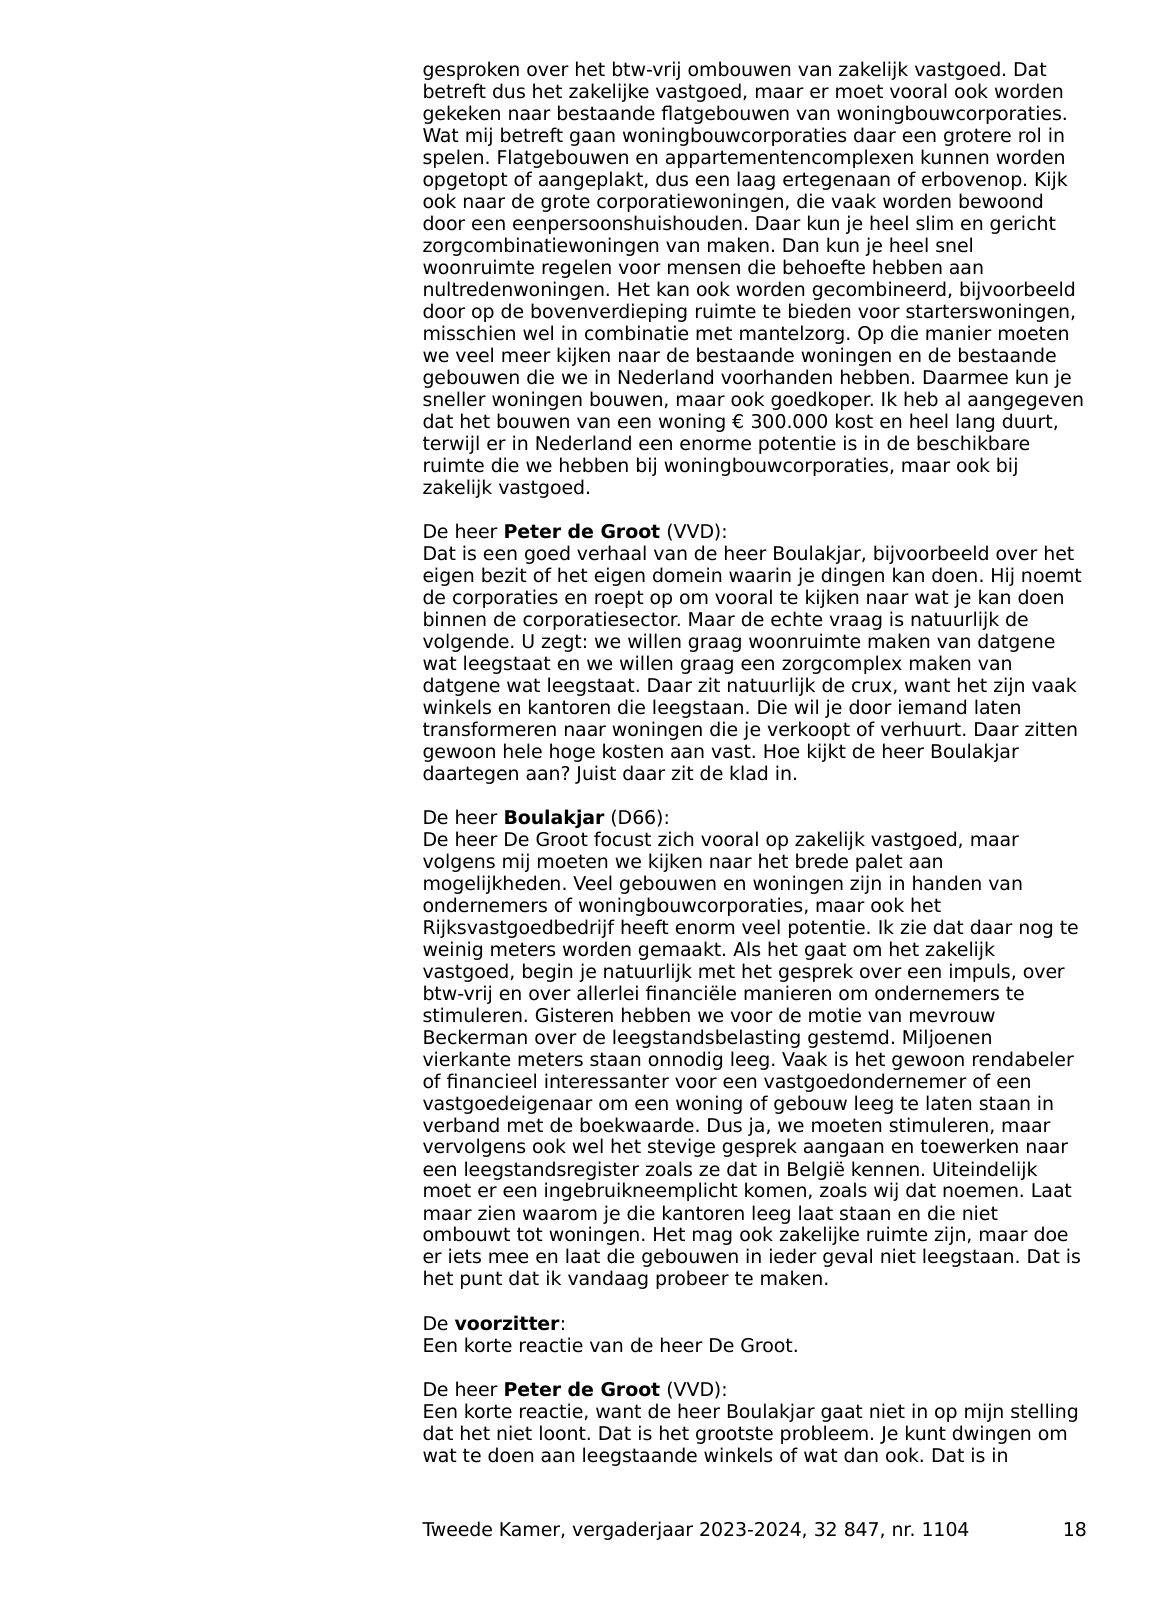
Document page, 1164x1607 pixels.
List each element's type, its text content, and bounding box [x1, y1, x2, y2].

text De heer De Groot focust zich vooral op zakelijk vastgoed, maar volgens mij moeten we kijken naar het brede palet aan mogelijkheden. Veel gebouwen en woningen zijn in handen van ondernemers of woningbouwcorporaties, maar ook het Rijksvastgoedbedrijf heeft enorm veel potentie. Ik zie dat daar nog te weinig meters worden gemaakt. Als het gaat om het zakelijk vastgoed, begin je natuurlijk met het gesprek over een impuls, over btw-vrij en over allerlei financiële manieren om ondernemers te stimuleren. Gisteren hebben we voor de motie van mevrouw Beckerman over de leegstandsbelasting gestemd. Miljoenen vierkante meters staan onnodig leeg. Vaak is het gewoon rendabeler of financieel interessanter voor een vastgoedondernemer of een vastgoedeigenaar om een woning of gebouw leeg te laten staan in verband met de boekwaarde. Dus ja, we moeten stimuleren, maar vervolgens ook wel het stevige gesprek aangaan en toewerken naar een leegstandsregister zoals ze dat in België kennen. Uiteindelijk moet er een ingebruikneemplicht komen, zoals wij dat noemen. Laat maar zien waarom je die kantoren leeg laat staan en die niet ombouwt tot woningen. Het mag ook zakelijke ruimte zijn, maar doe er iets mee en laat die gebouwen in ieder geval niet leegstaan. Dat is het punt dat ik vandaag probeer te maken. [422, 829, 1087, 1290]
text De voorzitter: [422, 1312, 1087, 1334]
text gesproken over het btw-vrij ombouwen van zakelijk vastgoed. Dat betreft dus het zakelijke vastgoed, maar er moet vooral ook worden gekeken naar bestaande flatgebouwen van woningbouwcorporaties. Wat mij betreft gaan woningbouwcorporaties daar een grotere rol in spelen. Flatgebouwen en appartementencomplexen kunnen worden opgetopt of aangeplakt, dus een laag ertegenaan of erbovenop. Kijk ook naar de grote corporatiewoningen, die vaak worden bewoond door een eenpersoonshuishouden. Daar kun je heel slim en gericht zorgcombinatiewoningen van maken. Dan kun je heel snel woonruimte regelen voor mensen die behoefte hebben aan nultredenwoningen. Het kan ook worden gecombineerd, bijvoorbeeld door op de bovenverdieping ruimte te bieden voor starterswoningen, misschien wel in combinatie met mantelzorg. Op die manier moeten we veel meer kijken naar de bestaande woningen en de bestaande gebouwen die we in Nederland voorhanden hebben. Daarmee kun je sneller woningen bouwen, maar ook goedkoper. Ik heb al aangegeven dat het bouwen van een woning € 300.000 kost en heel lang duurt, terwijl er in Nederland een enorme potentie is in de beschikbare ruimte die we hebben bij woningbouwcorporaties, maar ook bij zakelijk vastgoed. [422, 59, 1087, 499]
text Een korte reactie, want de heer Boulakjar gaat niet in op mijn stelling dat het niet loont. Dat is het grootste probleem. Je kunt dwingen om wat te doen aan leegstaande winkels of wat dan ook. Dat is in [422, 1401, 1087, 1467]
text De heer Peter de Groot (VVD): [422, 521, 1087, 543]
text Een korte reactie van de heer De Groot. [422, 1334, 1087, 1356]
text De heer Boulakjar (D66): [422, 807, 1087, 829]
text De heer Peter de Groot (VVD): [422, 1379, 1087, 1401]
text Dat is een goed verhaal van de heer Boulakjar, bijvoorbeeld over het eigen bezit of het eigen domein waarin je dingen kan doen. Hij noemt de corporaties en roept op om vooral te kijken naar wat je kan doen binnen de corporatiesector. Maar de echte vraag is natuurlijk de volgende. U zegt: we willen graag woonruimte maken van datgene wat leegstaat en we willen graag een zorgcomplex maken van datgene wat leegstaat. Daar zit natuurlijk de crux, want het zijn vaak winkels en kantoren die leegstaan. Die wil je door iemand laten transformeren naar woningen die je verkoopt of verhuurt. Daar zitten gewoon hele hoge kosten aan vast. Hoe kijkt de heer Boulakjar daartegen aan? Juist daar zit de klad in. [422, 543, 1087, 784]
